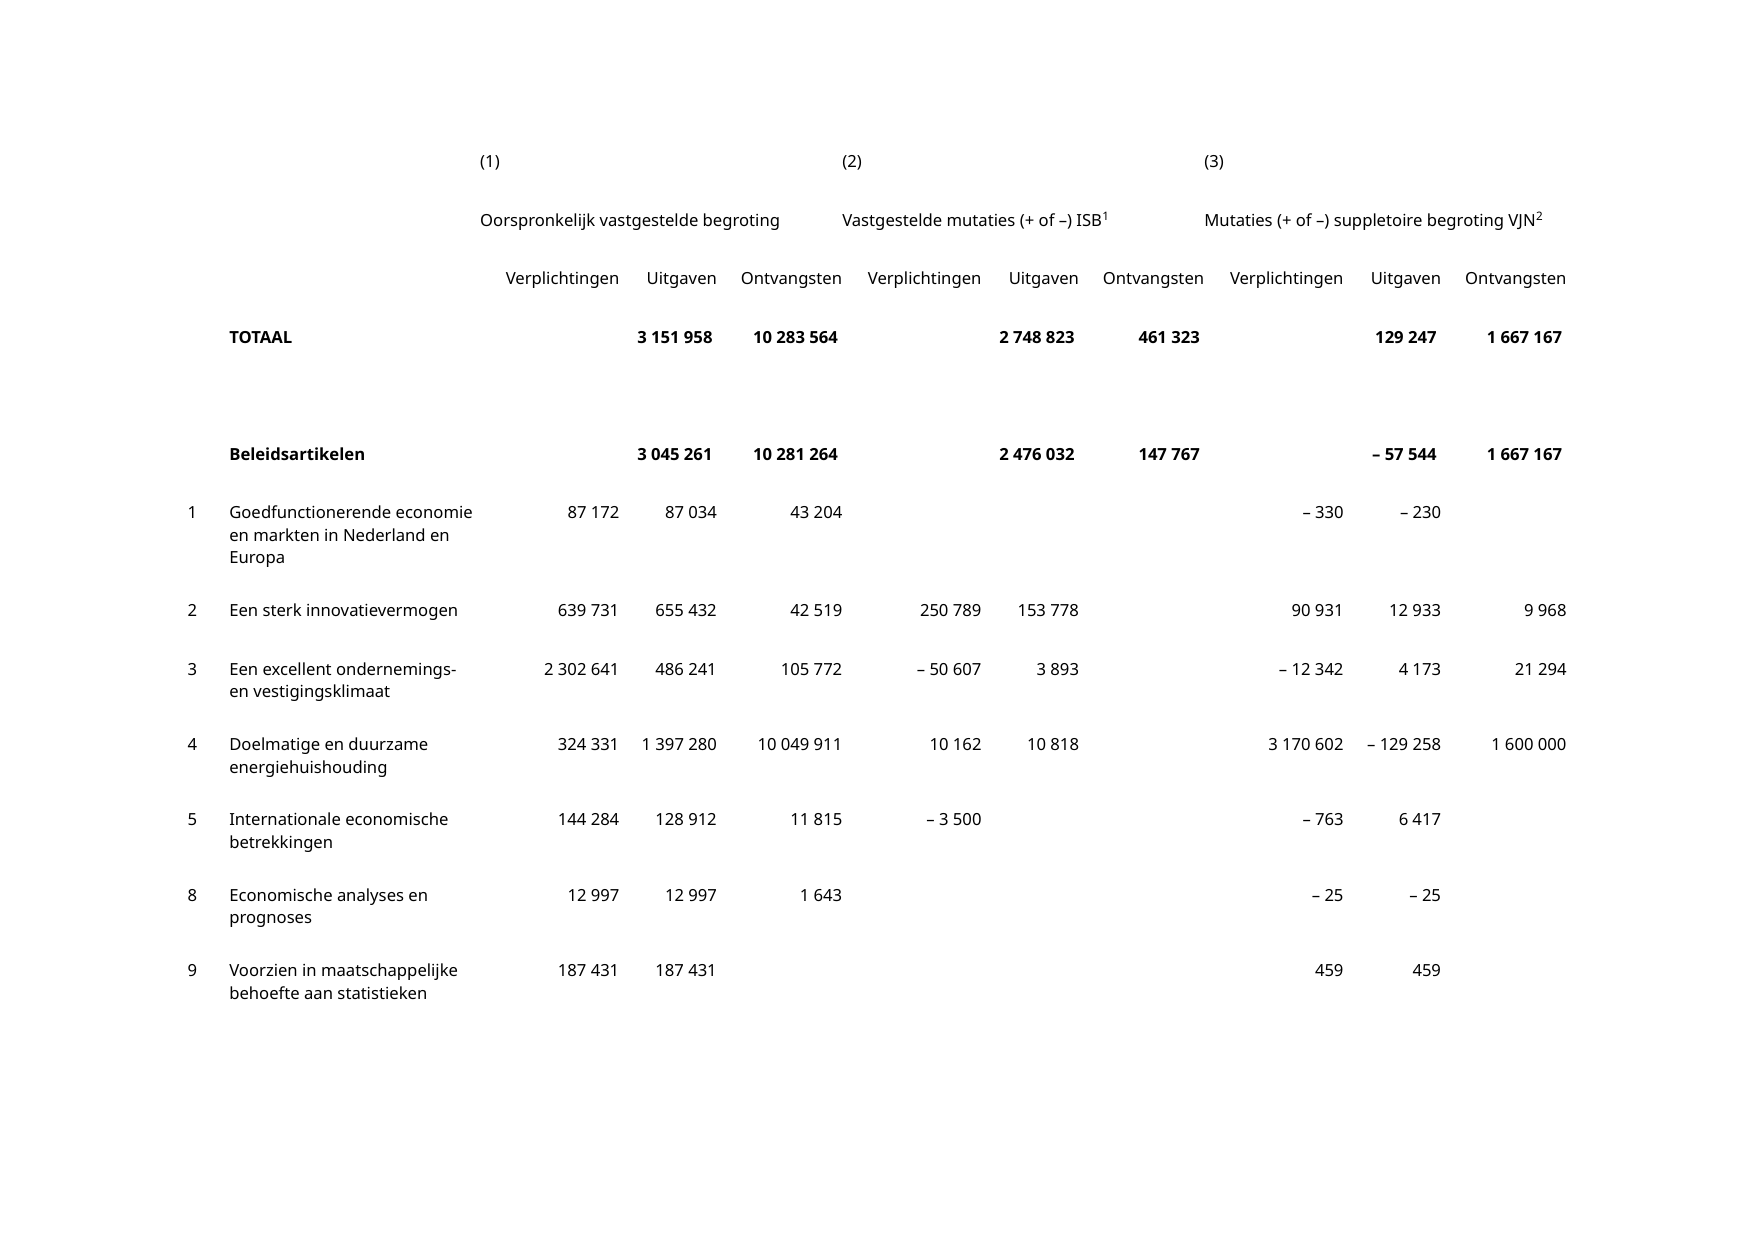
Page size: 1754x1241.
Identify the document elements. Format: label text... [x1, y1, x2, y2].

table_cell 1 667 167 [1441, 442, 1566, 501]
table_cell Vastgestelde mutaties (+ of –) ISB1 [842, 209, 1204, 267]
table_cell 11 815 [717, 808, 842, 883]
table_cell 9 968 [1441, 599, 1566, 657]
table_cell [981, 501, 1079, 599]
table_cell 3 170 602 [1204, 733, 1343, 808]
table_cell [717, 959, 842, 1034]
table_header (3) [1204, 150, 1566, 208]
table_cell 655 432 [619, 599, 717, 657]
table_cell [188, 267, 229, 325]
table_cell 10 818 [981, 733, 1079, 808]
table_cell Internationale economische betrekkingen [229, 808, 480, 883]
table_cell Voorzien in maatschappelijke behoefte aan statistieken [229, 959, 480, 1034]
table_cell [842, 442, 981, 501]
table_cell 147 767 [1079, 442, 1204, 501]
table_cell [981, 384, 1079, 442]
table_cell [1441, 959, 1566, 1034]
table_cell 87 172 [480, 501, 619, 599]
table_cell – 57 544 [1343, 442, 1441, 501]
table_cell 3 045 261 [619, 442, 717, 501]
table_cell [1441, 884, 1566, 959]
table_cell 5 [188, 808, 229, 883]
table_cell [1079, 657, 1204, 733]
table_cell [188, 384, 229, 442]
table_cell [1204, 442, 1343, 501]
table_cell 459 [1204, 959, 1343, 1034]
table_cell 3 893 [981, 657, 1079, 733]
table_cell Ontvangsten [1079, 267, 1204, 325]
table_cell [842, 501, 981, 599]
table_cell 128 912 [619, 808, 717, 883]
table_cell [1441, 501, 1566, 599]
table_header (1) [480, 150, 842, 208]
table_cell TOTAAL [229, 325, 480, 384]
table_cell Een sterk innovatievermogen [229, 599, 480, 657]
table_cell Oorspronkelijk vastgestelde begroting [480, 209, 842, 267]
table_cell [1441, 808, 1566, 883]
table_cell Een excellent ondernemings- en vestigingsklimaat [229, 657, 480, 733]
table_cell [229, 267, 480, 325]
table_cell 1 [188, 501, 229, 599]
table_cell [480, 384, 619, 442]
table_cell [1204, 325, 1343, 384]
table_cell 129 247 [1343, 325, 1441, 384]
table_cell 459 [1343, 959, 1441, 1034]
table_cell – 3 500 [842, 808, 981, 883]
table_cell 1 667 167 [1441, 325, 1566, 384]
table_cell 2 [188, 599, 229, 657]
table_cell 4 173 [1343, 657, 1441, 733]
table_cell 10 049 911 [717, 733, 842, 808]
table_cell Uitgaven [1343, 267, 1441, 325]
table_cell Uitgaven [619, 267, 717, 325]
table_cell [480, 442, 619, 501]
table_cell [1079, 959, 1204, 1034]
table_cell Mutaties (+ of –) suppletoire begroting VJN2 [1204, 209, 1566, 267]
table_cell [1079, 884, 1204, 959]
table_cell Beleidsartikelen [229, 442, 480, 501]
table_cell 6 417 [1343, 808, 1441, 883]
table_cell Ontvangsten [717, 267, 842, 325]
table_cell – 129 258 [1343, 733, 1441, 808]
table_cell 12 933 [1343, 599, 1441, 657]
table_cell 1 643 [717, 884, 842, 959]
table_cell [1079, 501, 1204, 599]
table_cell – 12 342 [1204, 657, 1343, 733]
table_cell Economische analyses en prognoses [229, 884, 480, 959]
table_cell Verplichtingen [1204, 267, 1343, 325]
table_cell [842, 384, 981, 442]
table_cell – 25 [1204, 884, 1343, 959]
table_cell [842, 884, 981, 959]
table_cell Verplichtingen [842, 267, 981, 325]
table_cell 87 034 [619, 501, 717, 599]
table_cell – 50 607 [842, 657, 981, 733]
table_cell Doelmatige en duurzame energiehuishouding [229, 733, 480, 808]
table_cell 324 331 [480, 733, 619, 808]
table_cell [188, 209, 229, 267]
table_cell 8 [188, 884, 229, 959]
table_cell 12 997 [480, 884, 619, 959]
table_cell 2 748 823 [981, 325, 1079, 384]
table_cell [188, 325, 229, 384]
table_cell 187 431 [480, 959, 619, 1034]
table_cell [842, 325, 981, 384]
table_cell – 25 [1343, 884, 1441, 959]
table_cell [1079, 733, 1204, 808]
table_cell Ontvangsten [1441, 267, 1566, 325]
table_cell [1079, 384, 1204, 442]
table_cell [188, 442, 229, 501]
table_cell [981, 808, 1079, 883]
table_cell [842, 959, 981, 1034]
table_cell 461 323 [1079, 325, 1204, 384]
table_cell 12 997 [619, 884, 717, 959]
table_header [188, 150, 229, 208]
table_cell 42 519 [717, 599, 842, 657]
table_cell 1 397 280 [619, 733, 717, 808]
table_cell [981, 959, 1079, 1034]
table_cell [480, 325, 619, 384]
table_cell [619, 384, 717, 442]
table_cell [229, 384, 480, 442]
table_cell 144 284 [480, 808, 619, 883]
table_cell Verplichtingen [480, 267, 619, 325]
table_cell Goedfunctionerende economie en markten in Nederland en Europa [229, 501, 480, 599]
table_cell [1079, 599, 1204, 657]
table_cell – 763 [1204, 808, 1343, 883]
table_cell [1204, 384, 1343, 442]
table_cell 187 431 [619, 959, 717, 1034]
table_cell [717, 384, 842, 442]
table_cell 250 789 [842, 599, 981, 657]
table_cell 90 931 [1204, 599, 1343, 657]
table_cell 3 [188, 657, 229, 733]
table_cell 3 151 958 [619, 325, 717, 384]
table_cell Uitgaven [981, 267, 1079, 325]
table_cell 1 600 000 [1441, 733, 1566, 808]
table_cell [229, 209, 480, 267]
table_cell 639 731 [480, 599, 619, 657]
table_cell 2 476 032 [981, 442, 1079, 501]
table_cell 105 772 [717, 657, 842, 733]
table_cell 153 778 [981, 599, 1079, 657]
table_cell 4 [188, 733, 229, 808]
table_cell 43 204 [717, 501, 842, 599]
table_cell 10 162 [842, 733, 981, 808]
table_cell – 230 [1343, 501, 1441, 599]
table_cell 2 302 641 [480, 657, 619, 733]
table_cell [1441, 384, 1566, 442]
table_header [229, 150, 480, 208]
table_cell 486 241 [619, 657, 717, 733]
table_cell – 330 [1204, 501, 1343, 599]
table_cell 10 281 264 [717, 442, 842, 501]
table_cell 9 [188, 959, 229, 1034]
table_header (2) [842, 150, 1204, 208]
table_cell 10 283 564 [717, 325, 842, 384]
table_cell [1343, 384, 1441, 442]
table_cell [981, 884, 1079, 959]
table_cell 21 294 [1441, 657, 1566, 733]
table_cell [1079, 808, 1204, 883]
